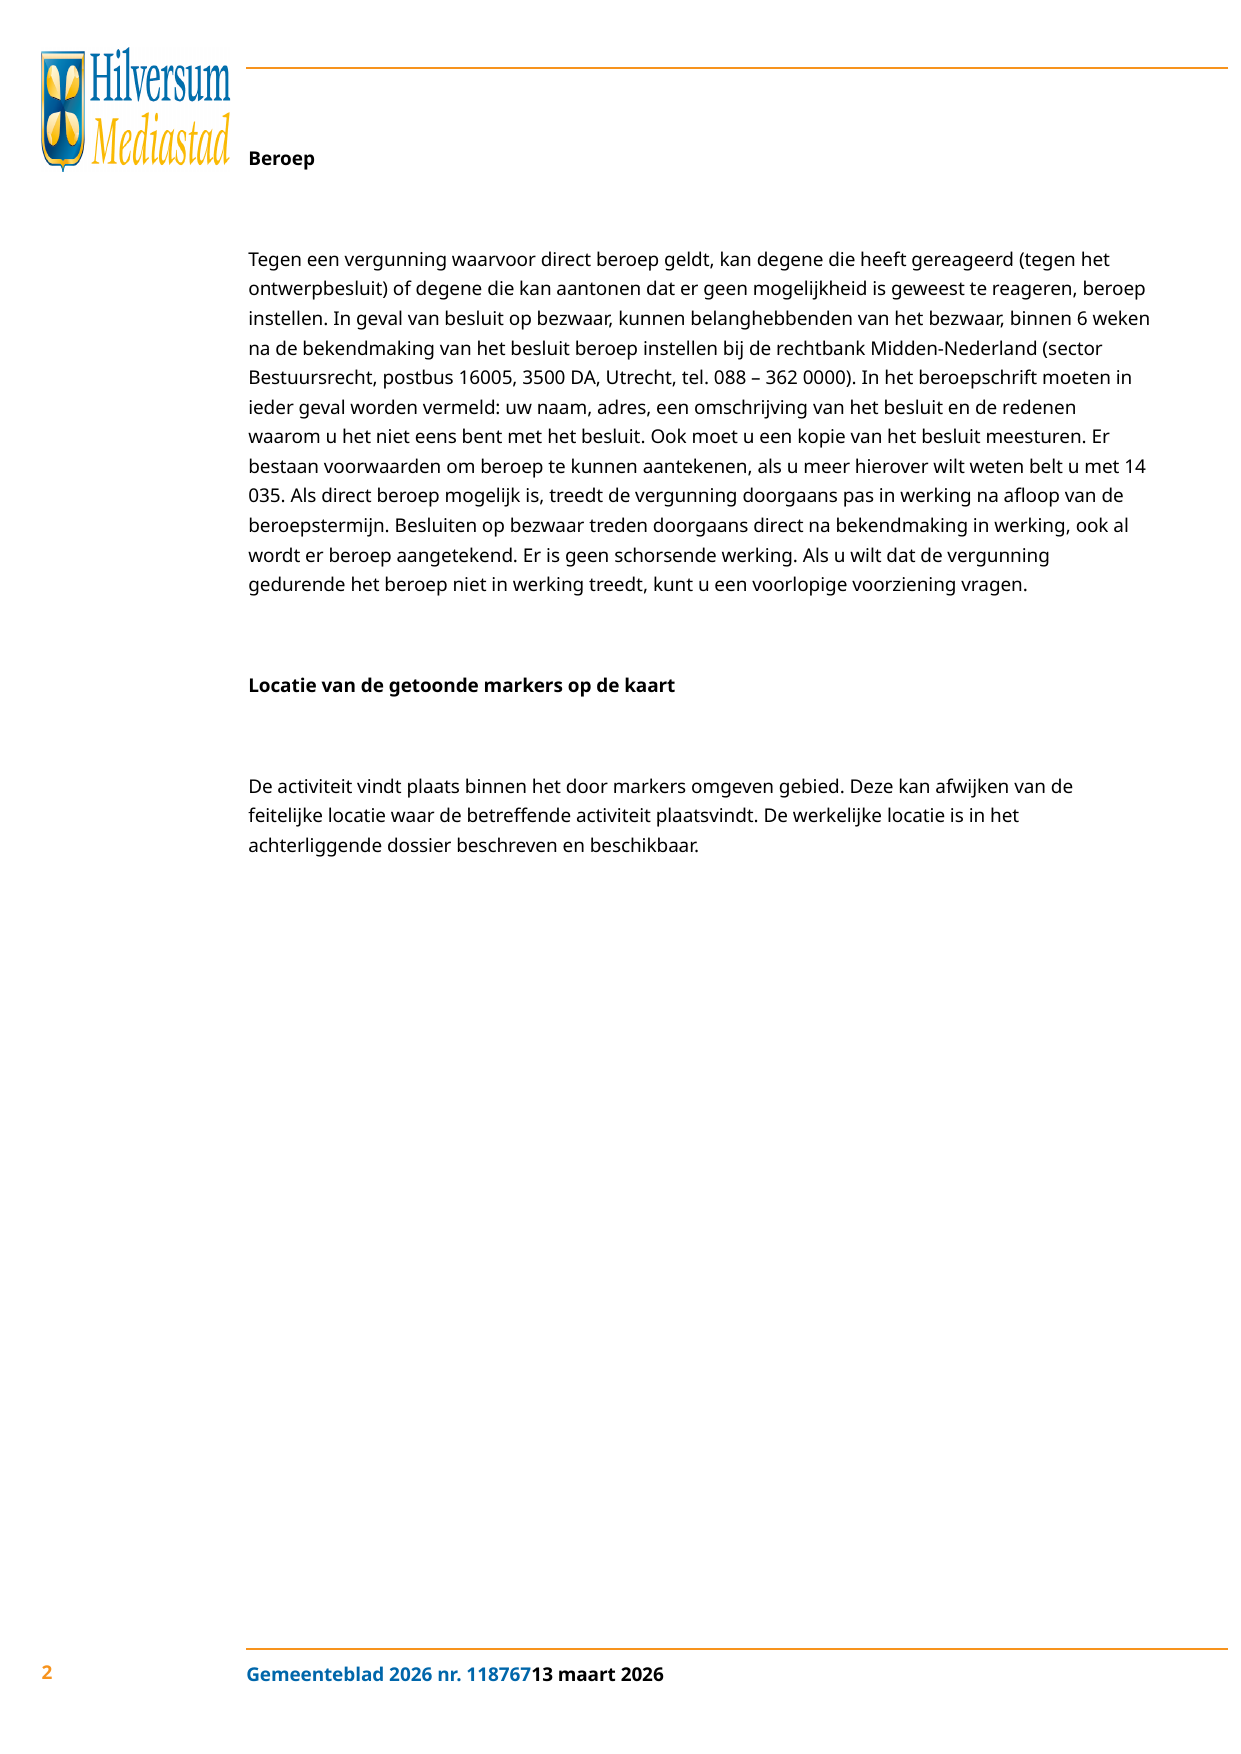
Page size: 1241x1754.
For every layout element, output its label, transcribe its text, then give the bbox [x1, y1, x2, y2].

text De activiteit vindt plaats binnen het door markers omgeven gebied. Deze kan afwijken van de feitelijke locatie waar de betreffende activiteit plaatsvindt. De werkelijke locatie is in het achterliggende dossier beschreven en beschikbaar. [248, 773, 1152, 858]
text Locatie van de getoonde markers op de kaart [248, 672, 1152, 698]
picture [41, 47, 231, 172]
text Beroep [248, 145, 1152, 171]
text Tegen een vergunning waarvoor direct beroep geldt, kan degene die heeft gereageerd (tegen het ontwerpbesluit) of degene die kan aantonen dat er geen mogelijkheid is geweest te reageren, beroep instellen. In geval van besluit op bezwaar, kunnen belanghebbenden van het bezwaar, binnen 6 weken na de bekendmaking van het besluit beroep instellen bij de rechtbank Midden-Nederland (sector Bestuursrecht, postbus 16005, 3500 DA, Utrecht, tel. 088 – 362 0000). In het beroepschrift moeten in ieder geval worden vermeld: uw naam, adres, een omschrijving van het besluit en de redenen waarom u het niet eens bent met het besluit. Ook moet u een kopie van het besluit meesturen. Er bestaan voorwaarden om beroep te kunnen aantekenen, als u meer hierover wilt weten belt u met 14 035. Als direct beroep mogelijk is, treedt de vergunning doorgaans pas in werking na afloop van de beroepstermijn. Besluiten op bezwaar treden doorgaans direct na bekendmaking in werking, ook al wordt er beroep aangetekend. Er is geen schorsende werking. Als u wilt dat de vergunning gedurende het beroep niet in werking treedt, kunt u een voorlopige voorziening vragen. [248, 246, 1152, 597]
